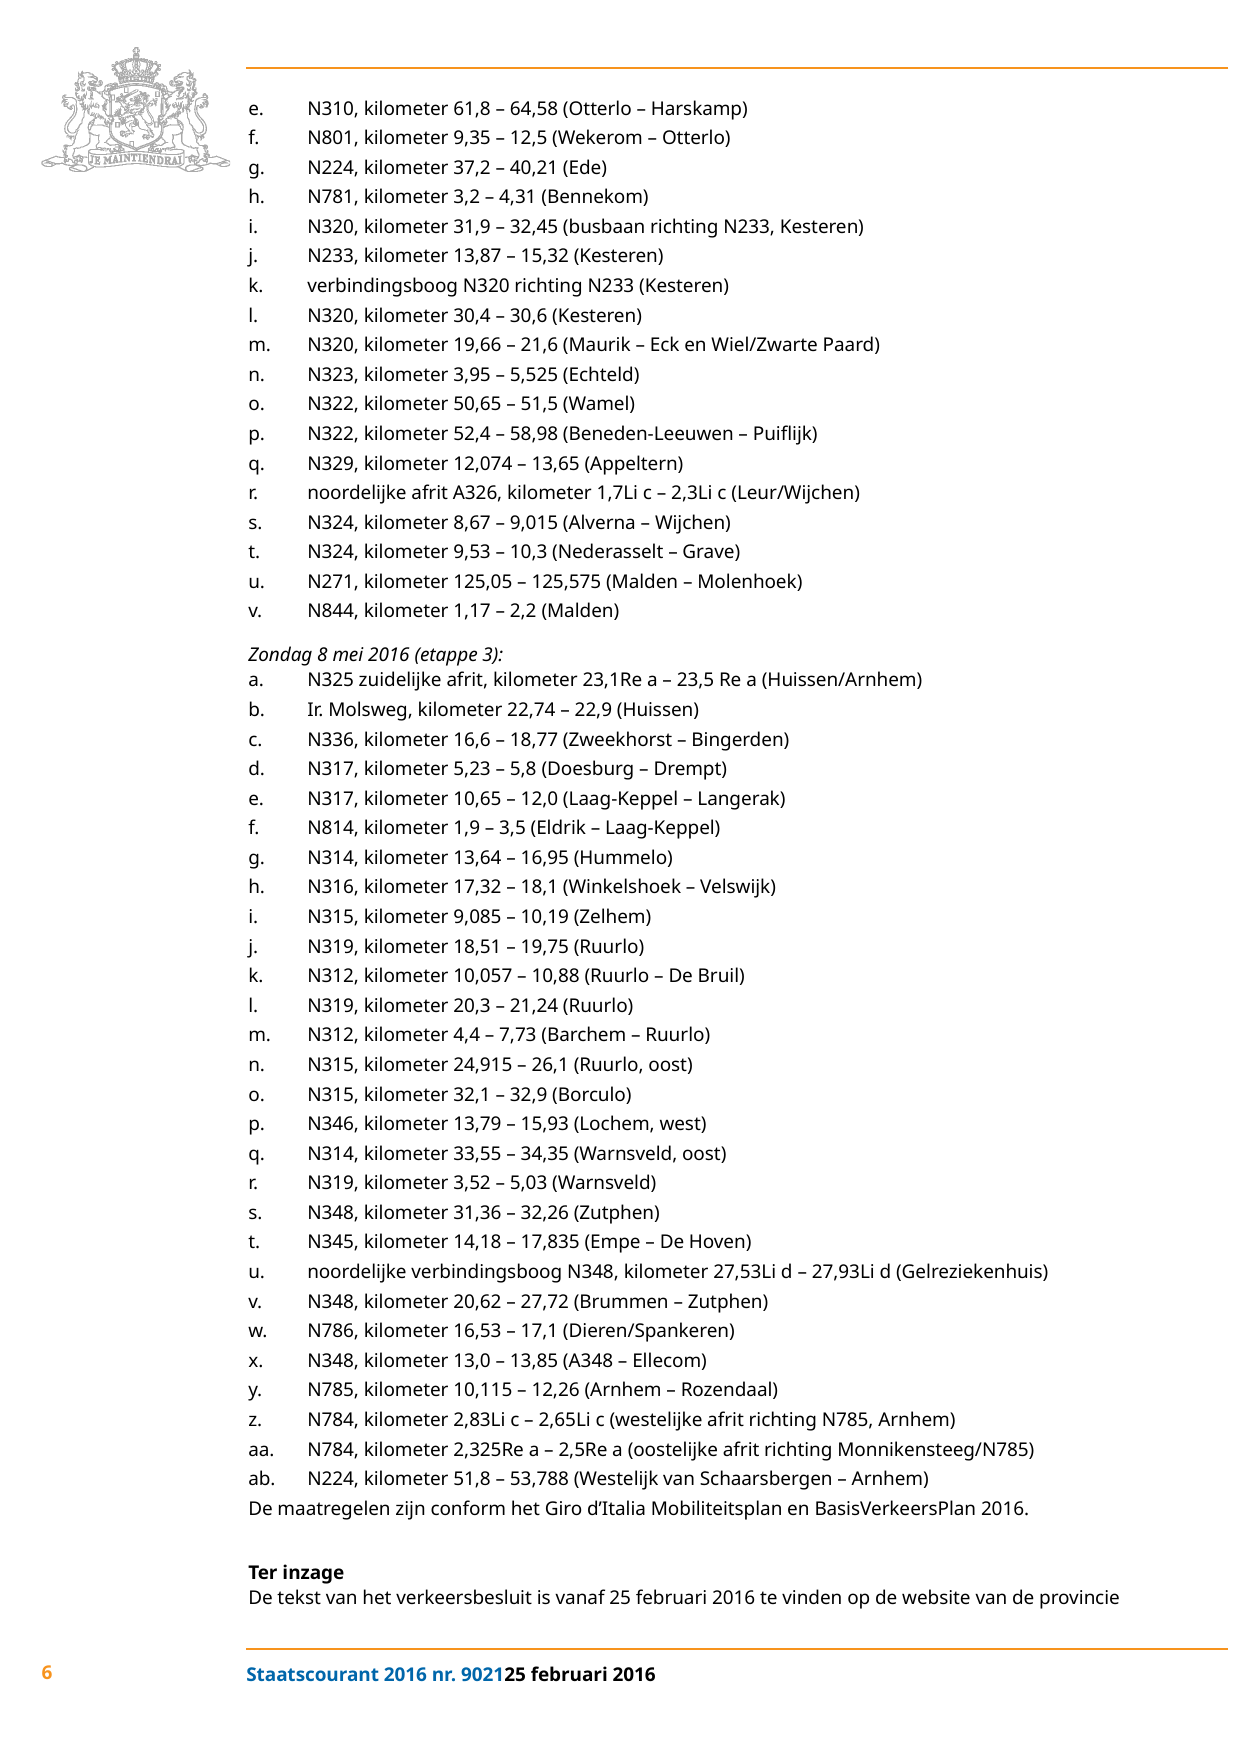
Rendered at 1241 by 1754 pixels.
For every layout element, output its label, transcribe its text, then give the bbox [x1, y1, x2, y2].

list N801, kilometer 9,35 – 12,5 (Wekerom – Otterlo) [248, 124, 1152, 150]
text Ter inzage [248, 1559, 1152, 1584]
list N844, kilometer 1,17 – 2,2 (Malden) [248, 598, 1152, 623]
list N325 zuidelijke afrit, kilometer 23,1Re a – 23,5 Re a (Huissen/Arnhem) [248, 667, 1152, 692]
list N320, kilometer 19,66 – 21,6 (Maurik – Eck en Wiel/Zwarte Paard) [248, 331, 1152, 357]
list noordelijke afrit A326, kilometer 1,7Li c – 2,3Li c (Leur/Wijchen) [248, 479, 1152, 505]
list N315, kilometer 9,085 – 10,19 (Zelhem) [248, 903, 1152, 929]
list noordelijke verbindingsboog N348, kilometer 27,53Li d – 27,93Li d (Gelreziekenhuis) [248, 1258, 1152, 1284]
list verbindingsboog N320 richting N233 (Kesteren) [248, 272, 1152, 298]
list N316, kilometer 17,32 – 18,1 (Winkelshoek – Velswijk) [248, 874, 1152, 899]
list N346, kilometer 13,79 – 15,93 (Lochem, west) [248, 1110, 1152, 1136]
list N271, kilometer 125,05 – 125,575 (Malden – Molenhoek) [248, 568, 1152, 594]
list N329, kilometer 12,074 – 13,65 (Appeltern) [248, 450, 1152, 476]
list N324, kilometer 9,53 – 10,3 (Nederasselt – Grave) [248, 538, 1152, 564]
list N315, kilometer 24,915 – 26,1 (Ruurlo, oost) [248, 1051, 1152, 1077]
list N324, kilometer 8,67 – 9,015 (Alverna – Wijchen) [248, 509, 1152, 535]
list N315, kilometer 32,1 – 32,9 (Borculo) [248, 1081, 1152, 1106]
text Zondag 8 mei 2016 (etappe 3): [248, 641, 1152, 667]
picture [41, 47, 231, 172]
list N785, kilometer 10,115 – 12,26 (Arnhem – Rozendaal) [248, 1377, 1152, 1402]
list N348, kilometer 13,0 – 13,85 (A348 – Ellecom) [248, 1347, 1152, 1373]
list N336, kilometer 16,6 – 18,77 (Zweekhorst – Bingerden) [248, 726, 1152, 751]
list N319, kilometer 20,3 – 21,24 (Ruurlo) [248, 992, 1152, 1018]
list N814, kilometer 1,9 – 3,5 (Eldrik – Laag-Keppel) [248, 814, 1152, 840]
list N323, kilometer 3,95 – 5,525 (Echteld) [248, 361, 1152, 387]
text De maatregelen zijn conform het Giro d’Italia Mobiliteitsplan en BasisVerkeersPlan 2016. [248, 1495, 1152, 1521]
list N319, kilometer 18,51 – 19,75 (Ruurlo) [248, 933, 1152, 958]
list N312, kilometer 4,4 – 7,73 (Barchem – Ruurlo) [248, 1022, 1152, 1047]
list N348, kilometer 20,62 – 27,72 (Brummen – Zutphen) [248, 1288, 1152, 1313]
list N224, kilometer 37,2 – 40,21 (Ede) [248, 154, 1152, 180]
list N345, kilometer 14,18 – 17,835 (Empe – De Hoven) [248, 1229, 1152, 1254]
list N784, kilometer 2,325Re a – 2,5Re a (oostelijke afrit richting Monnikensteeg/N785) [248, 1436, 1152, 1461]
list N224, kilometer 51,8 – 53,788 (Westelijk van Schaarsbergen – Arnhem) [248, 1465, 1152, 1491]
list N786, kilometer 16,53 – 17,1 (Dieren/Spankeren) [248, 1317, 1152, 1343]
list N317, kilometer 10,65 – 12,0 (Laag-Keppel – Langerak) [248, 785, 1152, 811]
list N781, kilometer 3,2 – 4,31 (Bennekom) [248, 183, 1152, 209]
list N314, kilometer 13,64 – 16,95 (Hummelo) [248, 844, 1152, 870]
list N233, kilometer 13,87 – 15,32 (Kesteren) [248, 243, 1152, 268]
list N784, kilometer 2,83Li c – 2,65Li c (westelijke afrit richting N785, Arnhem) [248, 1406, 1152, 1432]
list N319, kilometer 3,52 – 5,03 (Warnsveld) [248, 1169, 1152, 1195]
list N320, kilometer 30,4 – 30,6 (Kesteren) [248, 302, 1152, 328]
list N310, kilometer 61,8 – 64,58 (Otterlo – Harskamp) [248, 95, 1152, 121]
list N348, kilometer 31,36 – 32,26 (Zutphen) [248, 1199, 1152, 1225]
list N312, kilometer 10,057 – 10,88 (Ruurlo – De Bruil) [248, 962, 1152, 988]
list N314, kilometer 33,55 – 34,35 (Warnsveld, oost) [248, 1140, 1152, 1166]
list N322, kilometer 50,65 – 51,5 (Wamel) [248, 391, 1152, 416]
list N322, kilometer 52,4 – 58,98 (Beneden-Leeuwen – Puiflijk) [248, 420, 1152, 446]
list N320, kilometer 31,9 – 32,45 (busbaan richting N233, Kesteren) [248, 213, 1152, 239]
list N317, kilometer 5,23 – 5,8 (Doesburg – Drempt) [248, 755, 1152, 781]
text De tekst van het verkeersbesluit is vanaf 25 februari 2016 te vinden op de website van de provincie [248, 1584, 1152, 1610]
list Ir. Molsweg, kilometer 22,74 – 22,9 (Huissen) [248, 696, 1152, 722]
